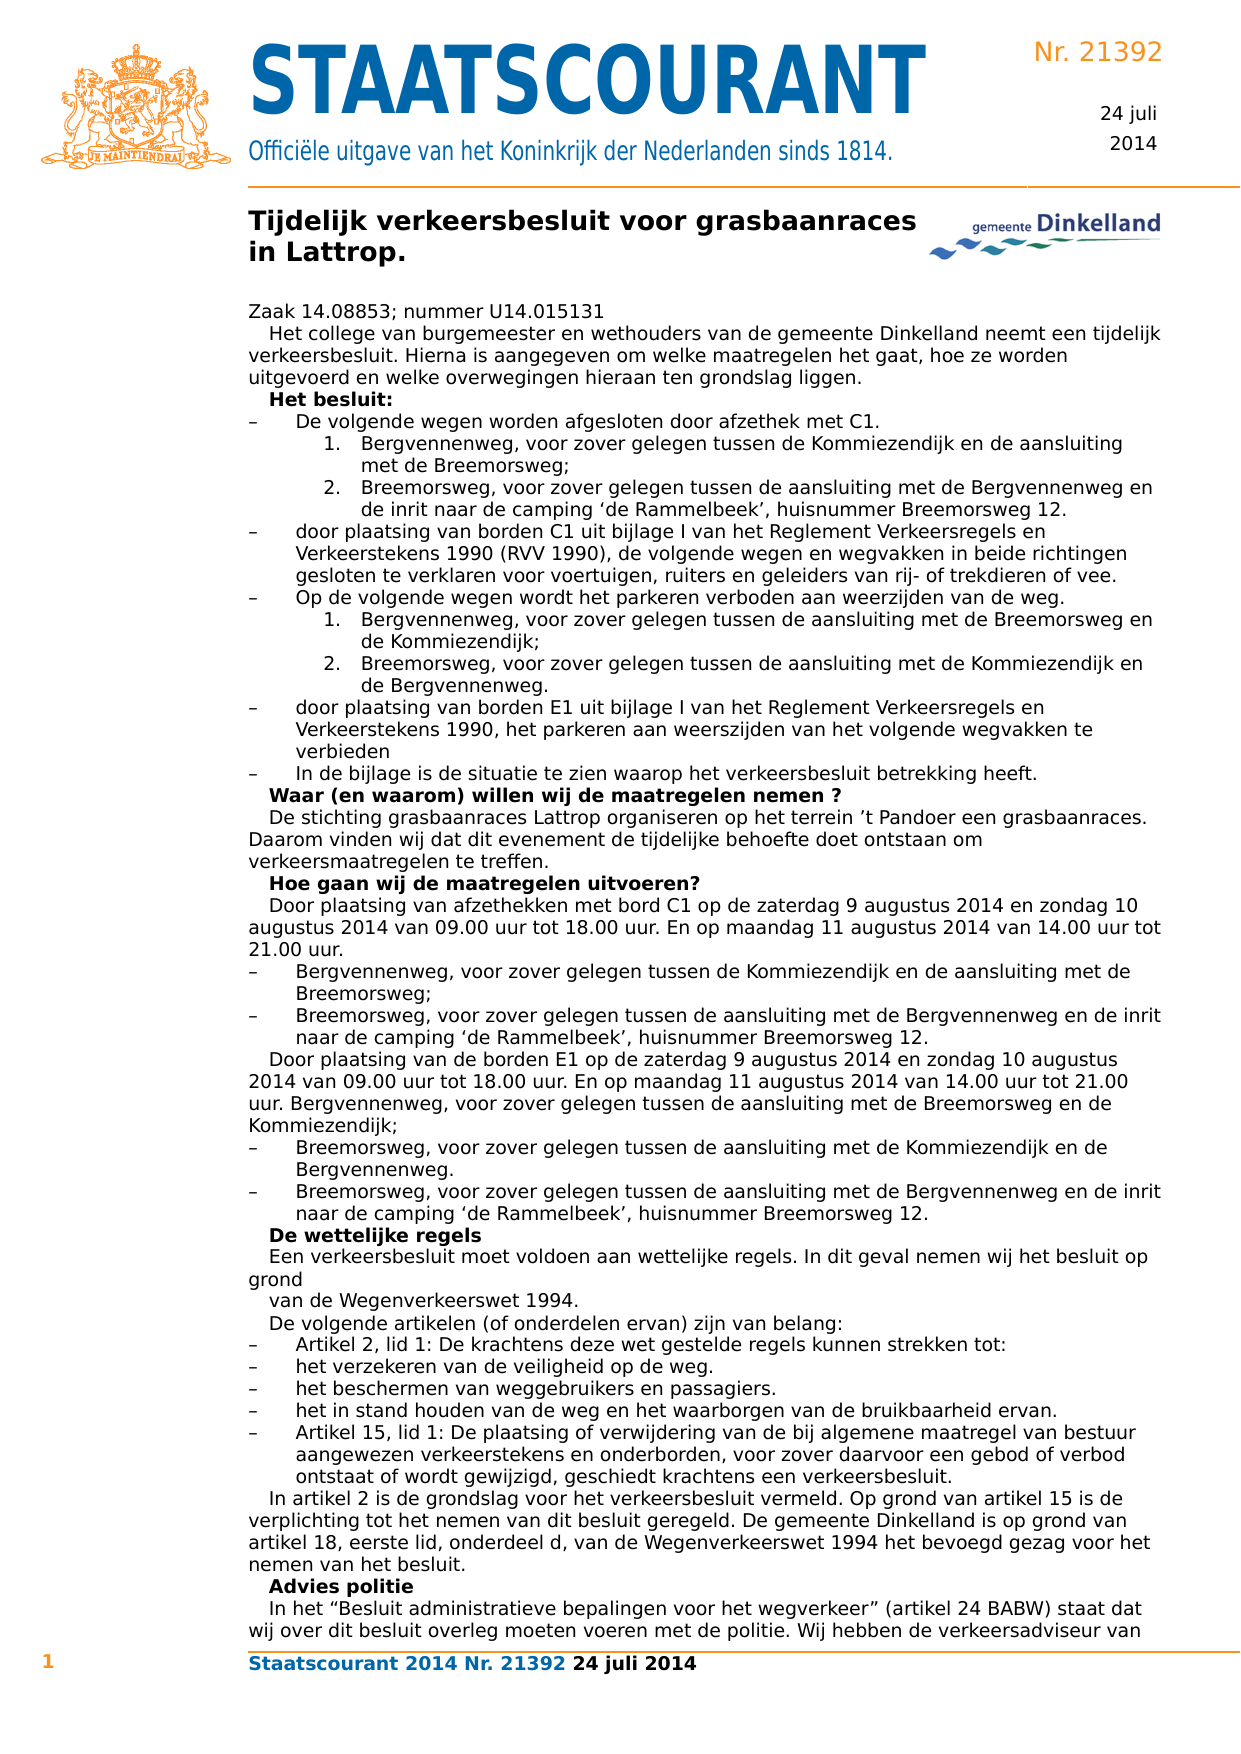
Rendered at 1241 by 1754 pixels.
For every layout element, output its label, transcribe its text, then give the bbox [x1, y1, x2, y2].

list Artikel 15, lid 1: De plaatsing of verwijdering van de bij algemene maatregel van bestuur aangewezen verkeerstekens en onderborden, voor zover daarvoor een gebod of verbod ontstaat of wordt gewijzigd, geschiedt krachtens een verkeersbesluit. [248, 1422, 1163, 1488]
text Waar (en waarom) willen wij de maatregelen nemen ? [248, 785, 1163, 807]
list Bergvennenweg, voor zover gelegen tussen de aansluiting met de Breemorsweg en de Kommiezendijk; [323, 609, 1163, 653]
text Het college van burgemeester en wethouders van de gemeente Dinkelland neemt een tijdelijk verkeersbesluit. Hierna is aangegeven om welke maatregelen het gaat, hoe ze worden uitgevoerd en welke overwegingen hieraan ten grondslag liggen. [248, 323, 1163, 389]
text De wettelijke regels [248, 1224, 1163, 1246]
list Breemorsweg, voor zover gelegen tussen de aansluiting met de Kommiezendijk en de Bergvennenweg. [248, 1137, 1163, 1181]
subtitle Tijdelijk verkeersbesluit voor grasbaanraces in Lattrop. [248, 206, 1163, 268]
text Een verkeersbesluit moet voldoen aan wettelijke regels. In dit geval nemen wij het besluit op grond [248, 1246, 1163, 1290]
list Breemorsweg, voor zover gelegen tussen de aansluiting met de Bergvennenweg en de inrit naar de camping ‘de Rammelbeek’, huisnummer Breemorsweg 12. [323, 477, 1163, 521]
text van de Wegenverkeerswet 1994. [248, 1290, 1163, 1312]
list Op de volgende wegen wordt het parkeren verboden aan weerzijden van de weg. [248, 587, 1163, 609]
list het verzekeren van de veiligheid op de weg. [248, 1356, 1163, 1378]
list het beschermen van weggebruikers en passagiers. [248, 1378, 1163, 1400]
list Artikel 2, lid 1: De krachtens deze wet gestelde regels kunnen strekken tot: [248, 1334, 1163, 1356]
list Breemorsweg, voor zover gelegen tussen de aansluiting met de Bergvennenweg en de inrit naar de camping ‘de Rammelbeek’, huisnummer Breemorsweg 12. [248, 1005, 1163, 1049]
list door plaatsing van borden E1 uit bijlage I van het Reglement Verkeersregels en Verkeerstekens 1990, het parkeren aan weerszijden van het volgende wegvakken te verbieden [248, 697, 1163, 763]
list het in stand houden van de weg en het waarborgen van de bruikbaarheid ervan. [248, 1400, 1163, 1422]
text Het besluit: [248, 389, 1163, 411]
text Zaak 14.08853; nummer U14.015131 [248, 301, 1163, 323]
text Door plaatsing van de borden E1 op de zaterdag 9 augustus 2014 en zondag 10 augustus 2014 van 09.00 uur tot 18.00 uur. En op maandag 11 augustus 2014 van 14.00 uur tot 21.00 uur. Bergvennenweg, voor zover gelegen tussen de aansluiting met de Breemorsweg en de Kommiezendijk; [248, 1049, 1163, 1137]
text Door plaatsing van afzethekken met bord C1 op de zaterdag 9 augustus 2014 en zondag 10 augustus 2014 van 09.00 uur tot 18.00 uur. En op maandag 11 augustus 2014 van 14.00 uur tot 21.00 uur. [248, 895, 1163, 961]
list Bergvennenweg, voor zover gelegen tussen de Kommiezendijk en de aansluiting met de Breemorsweg; [323, 433, 1163, 477]
list In de bijlage is de situatie te zien waarop het verkeersbesluit betrekking heeft. [248, 763, 1163, 785]
text Hoe gaan wij de maatregelen uitvoeren? [248, 873, 1163, 895]
picture [927, 205, 1164, 265]
text Advies politie [248, 1576, 1163, 1598]
text De stichting grasbaanraces Lattrop organiseren op het terrein ’t Pandoer een grasbaanraces. Daarom vinden wij dat dit evenement de tijdelijke behoefte doet ontstaan om verkeersmaatregelen te treffen. [248, 807, 1163, 873]
list Breemorsweg, voor zover gelegen tussen de aansluiting met de Bergvennenweg en de inrit naar de camping ‘de Rammelbeek’, huisnummer Breemorsweg 12. [248, 1181, 1163, 1224]
text In artikel 2 is de grondslag voor het verkeersbesluit vermeld. Op grond van artikel 15 is de verplichting tot het nemen van dit besluit geregeld. De gemeente Dinkelland is op grond van artikel 18, eerste lid, onderdeel d, van de Wegenverkeerswet 1994 het bevoegd gezag voor het nemen van het besluit. [248, 1488, 1163, 1576]
list De volgende wegen worden afgesloten door afzethek met C1. [248, 411, 1163, 433]
list door plaatsing van borden C1 uit bijlage I van het Reglement Verkeersregels en Verkeerstekens 1990 (RVV 1990), de volgende wegen en wegvakken in beide richtingen gesloten te verklaren voor voertuigen, ruiters en geleiders van rij- of trekdieren of vee. [248, 521, 1163, 587]
picture [41, 44, 231, 169]
list Breemorsweg, voor zover gelegen tussen de aansluiting met de Kommiezendijk en de Bergvennenweg. [323, 653, 1163, 697]
text De volgende artikelen (of onderdelen ervan) zijn van belang: [248, 1312, 1163, 1334]
text In het “Besluit administratieve bepalingen voor het wegverkeer” (artikel 24 BABW) staat dat wij over dit besluit overleg moeten voeren met de politie. Wij hebben de verkeersadviseur van [248, 1598, 1163, 1642]
list Bergvennenweg, voor zover gelegen tussen de Kommiezendijk en de aansluiting met de Breemorsweg; [248, 961, 1163, 1005]
